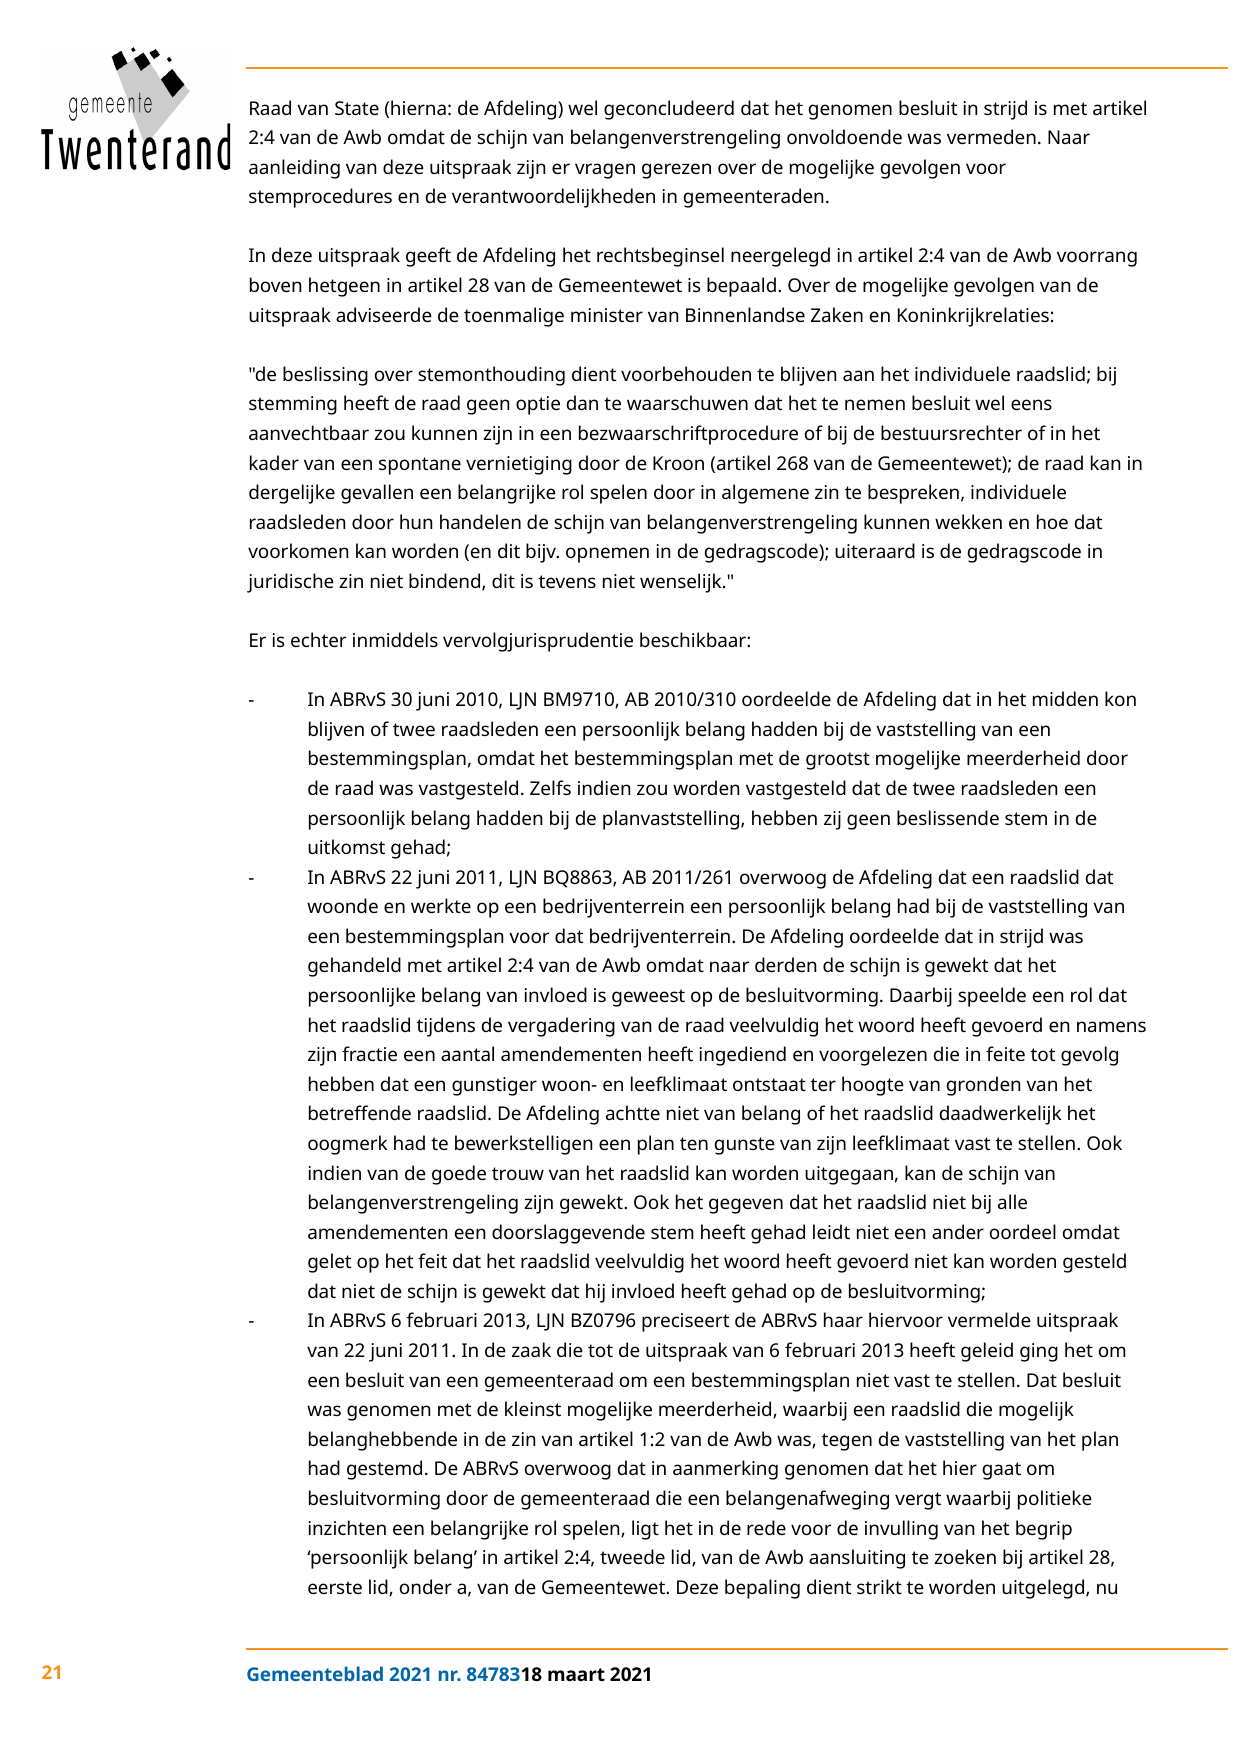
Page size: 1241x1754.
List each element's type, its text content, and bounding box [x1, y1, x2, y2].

text Er is echter inmiddels vervolgjurisprudentie beschikbaar: [248, 627, 1152, 653]
text "de beslissing over stemonthouding dient voorbehouden te blijven aan het individuele raadslid; bij stemming heeft de raad geen optie dan te waarschuwen dat het te nemen besluit wel eens aanvechtbaar zou kunnen zijn in een bezwaarschriftprocedure of bij de bestuursrechter of in het kader van een spontane vernietiging door de Kroon (artikel 268 van de Gemeentewet); de raad kan in dergelijke gevallen een belangrijke rol spelen door in algemene zin te bespreken, individuele raadsleden door hun handelen de schijn van belangenverstrengeling kunnen wekken en hoe dat voorkomen kan worden (en dit bijv. opnemen in de gedragscode); uiteraard is de gedragscode in juridische zin niet bindend, dit is tevens niet wenselijk." [248, 361, 1152, 594]
text Raad van State (hierna: de Afdeling) wel geconcludeerd dat het genomen besluit in strijd is met artikel 2:4 van de Awb omdat de schijn van belangenverstrengeling onvoldoende was vermeden. Naar aanleiding van deze uitspraak zijn er vragen gerezen over de mogelijke gevolgen voor stemprocedures en de verantwoordelijkheden in gemeenteraden. [248, 95, 1152, 209]
list In ABRvS 22 juni 2011, LJN BQ8863, AB 2011/261 overwoog de Afdeling dat een raadslid dat woonde en werkte op een bedrijventerrein een persoonlijk belang had bij de vaststelling van een bestemmingsplan voor dat bedrijventerrein. De Afdeling oordeelde dat in strijd was gehandeld met artikel 2:4 van de Awb omdat naar derden de schijn is gewekt dat het persoonlijke belang van invloed is geweest op de besluitvorming. Daarbij speelde een rol dat het raadslid tijdens de vergadering van de raad veelvuldig het woord heeft gevoerd en namens zijn fractie een aantal amendementen heeft ingediend en voorgelezen die in feite tot gevolg hebben dat een gunstiger woon- en leefklimaat ontstaat ter hoogte van gronden van het betreffende raadslid. De Afdeling achtte niet van belang of het raadslid daadwerkelijk het oogmerk had te bewerkstelligen een plan ten gunste van zijn leefklimaat vast te stellen. Ook indien van de goede trouw van het raadslid kan worden uitgegaan, kan de schijn van belangenverstrengeling zijn gewekt. Ook het gegeven dat het raadslid niet bij alle amendementen een doorslaggevende stem heeft gehad leidt niet een ander oordeel omdat gelet op het feit dat het raadslid veelvuldig het woord heeft gevoerd niet kan worden gesteld dat niet de schijn is gewekt dat hij invloed heeft gehad op de besluitvorming; [248, 864, 1152, 1304]
list In ABRvS 30 juni 2010, LJN BM9710, AB 2010/310 oordeelde de Afdeling dat in het midden kon blijven of twee raadsleden een persoonlijk belang hadden bij de vaststelling van een bestemmingsplan, omdat het bestemmingsplan met de grootst mogelijke meerderheid door de raad was vastgesteld. Zelfs indien zou worden vastgesteld dat de twee raadsleden een persoonlijk belang hadden bij de planvaststelling, hebben zij geen beslissende stem in de uitkomst gehad; [248, 686, 1152, 860]
text In deze uitspraak geeft de Afdeling het rechtsbeginsel neergelegd in artikel 2:4 van de Awb voorrang boven hetgeen in artikel 28 van de Gemeentewet is bepaald. Over de mogelijke gevolgen van de uitspraak adviseerde de toenmalige minister van Binnenlandse Zaken en Koninkrijkrelaties: [248, 243, 1152, 328]
picture [41, 47, 231, 172]
list In ABRvS 6 februari 2013, LJN BZ0796 preciseert de ABRvS haar hiervoor vermelde uitspraak van 22 juni 2011. In de zaak die tot de uitspraak van 6 februari 2013 heeft geleid ging het om een besluit van een gemeenteraad om een bestemmingsplan niet vast te stellen. Dat besluit was genomen met de kleinst mogelijke meerderheid, waarbij een raadslid die mogelijk belanghebbende in de zin van artikel 1:2 van de Awb was, tegen de vaststelling van het plan had gestemd. De ABRvS overwoog dat in aanmerking genomen dat het hier gaat om besluitvorming door de gemeenteraad die een belangenafweging vergt waarbij politieke inzichten een belangrijke rol spelen, ligt het in de rede voor de invulling van het begrip ‘persoonlijk belang’ in artikel 2:4, tweede lid, van de Awb aansluiting te zoeken bij artikel 28, eerste lid, onder a, van de Gemeentewet. Deze bepaling dient strikt te worden uitgelegd, nu [248, 1308, 1152, 1600]
